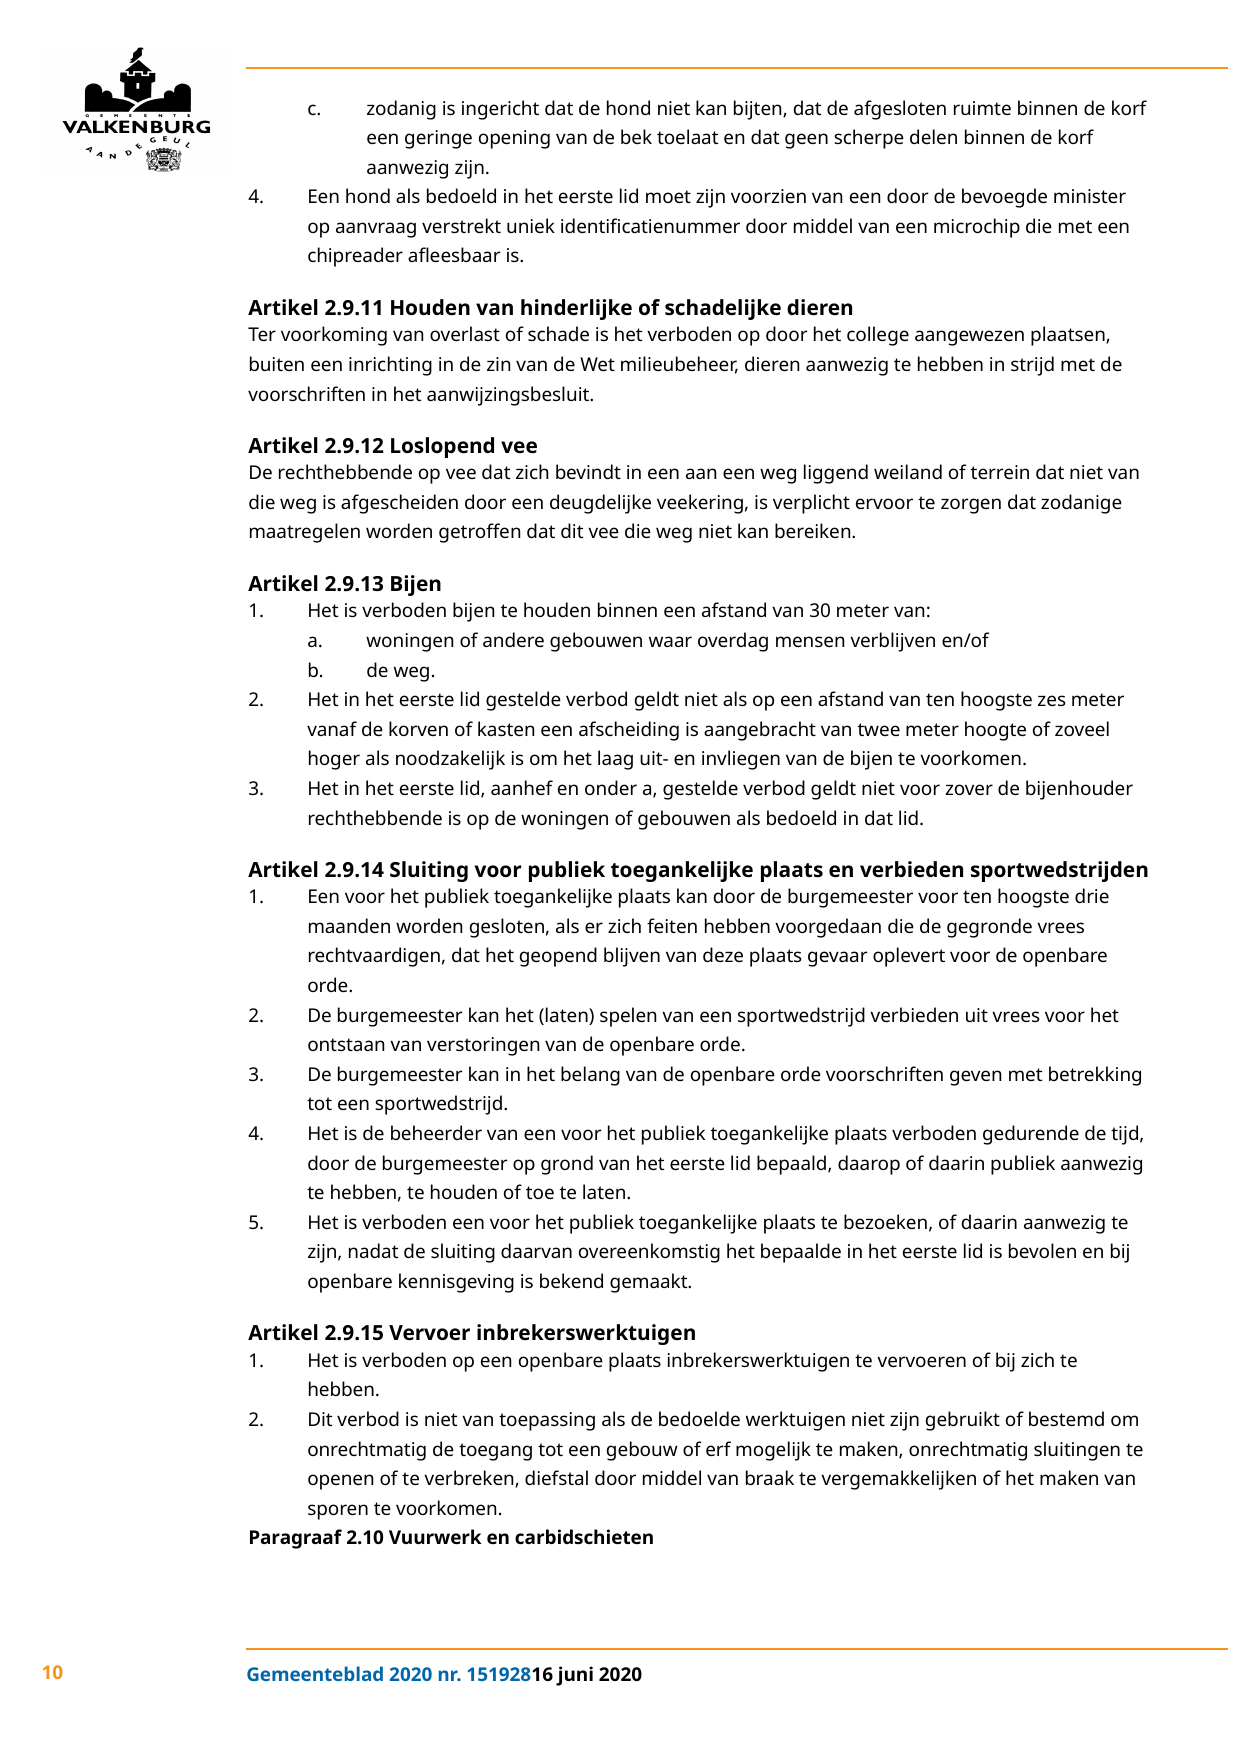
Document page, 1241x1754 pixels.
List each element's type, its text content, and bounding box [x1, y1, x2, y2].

list Het is de beheerder van een voor het publiek toegankelijke plaats verboden gedurende de tijd, door de burgemeester op grond van het eerste lid bepaald, daarop of daarin publiek aanwezig te hebben, te houden of toe te laten. [248, 1120, 1152, 1205]
text De rechthebbende op vee dat zich bevindt in een aan een weg liggend weiland of terrein dat niet van die weg is afgescheiden door een deugdelijke veekering, is verplicht ervoor te zorgen dat zodanige maatregelen worden getroffen dat dit vee die weg niet kan bereiken. [248, 459, 1152, 544]
text Artikel 2.9.14 Sluiting voor publiek toegankelijke plaats en verbieden sportwedstrijden [248, 855, 1152, 883]
list Het is verboden een voor het publiek toegankelijke plaats te bezoeken, of daarin aanwezig te zijn, nadat de sluiting daarvan overeenkomstig het bepaalde in het eerste lid is bevolen en bij openbare kennisgeving is bekend gemaakt. [248, 1209, 1152, 1294]
text Paragraaf 2.10 Vuurwerk en carbidschieten [248, 1524, 1152, 1550]
list zodanig is ingericht dat de hond niet kan bijten, dat de afgesloten ruimte binnen de korf een geringe opening van de bek toelaat en dat geen scherpe delen binnen de korf aanwezig zijn. [307, 95, 1152, 180]
list Een voor het publiek toegankelijke plaats kan door de burgemeester voor ten hoogste drie maanden worden gesloten, als er zich feiten hebben voorgedaan die de gegronde vrees rechtvaardigen, dat het geopend blijven van deze plaats gevaar oplevert voor de openbare orde. [248, 883, 1152, 998]
list De burgemeester kan het (laten) spelen van een sportwedstrijd verbieden uit vrees voor het ontstaan van verstoringen van de openbare orde. [248, 1002, 1152, 1057]
text Artikel 2.9.13 Bijen [248, 569, 1152, 598]
text Ter voorkoming van overlast of schade is het verboden op door het college aangewezen plaatsen, buiten een inrichting in de zin van de Wet milieubeheer, dieren aanwezig te hebben in strijd met de voorschriften in het aanwijzingsbesluit. [248, 322, 1152, 406]
list Dit verbod is niet van toepassing als de bedoelde werktuigen niet zijn gebruikt of bestemd om onrechtmatig de toegang tot een gebouw of erf mogelijk te maken, onrechtmatig sluitingen te openen of te verbreken, diefstal door middel van braak te vergemakkelijken of het maken van sporen te voorkomen. [248, 1406, 1152, 1521]
list Het in het eerste lid, aanhef en onder a, gestelde verbod geldt niet voor zover de bijenhouder rechthebbende is op de woningen of gebouwen als bedoeld in dat lid. [248, 775, 1152, 830]
list Het is verboden bijen te houden binnen een afstand van 30 meter van: [248, 598, 1152, 623]
list woningen of andere gebouwen waar overdag mensen verblijven en/of [307, 627, 1152, 653]
list de weg. [307, 657, 1152, 682]
text Artikel 2.9.12 Loslopend vee [248, 431, 1152, 459]
picture [41, 47, 231, 172]
list Het in het eerste lid gestelde verbod geldt niet als op een afstand van ten hoogste zes meter vanaf de korven of kasten een afscheiding is aangebracht van twee meter hoogte of zoveel hoger als noodzakelijk is om het laag uit- en invliegen van de bijen te voorkomen. [248, 686, 1152, 771]
list Een hond als bedoeld in het eerste lid moet zijn voorzien van een door de bevoegde minister op aanvraag verstrekt uniek identificatienummer door middel van een microchip die met een chipreader afleesbaar is. [248, 183, 1152, 268]
text Artikel 2.9.11 Houden van hinderlijke of schadelijke dieren [248, 293, 1152, 322]
text Artikel 2.9.15 Vervoer inbrekerswerktuigen [248, 1318, 1152, 1347]
list Het is verboden op een openbare plaats inbrekerswerktuigen te vervoeren of bij zich te hebben. [248, 1347, 1152, 1402]
list De burgemeester kan in het belang van de openbare orde voorschriften geven met betrekking tot een sportwedstrijd. [248, 1061, 1152, 1116]
